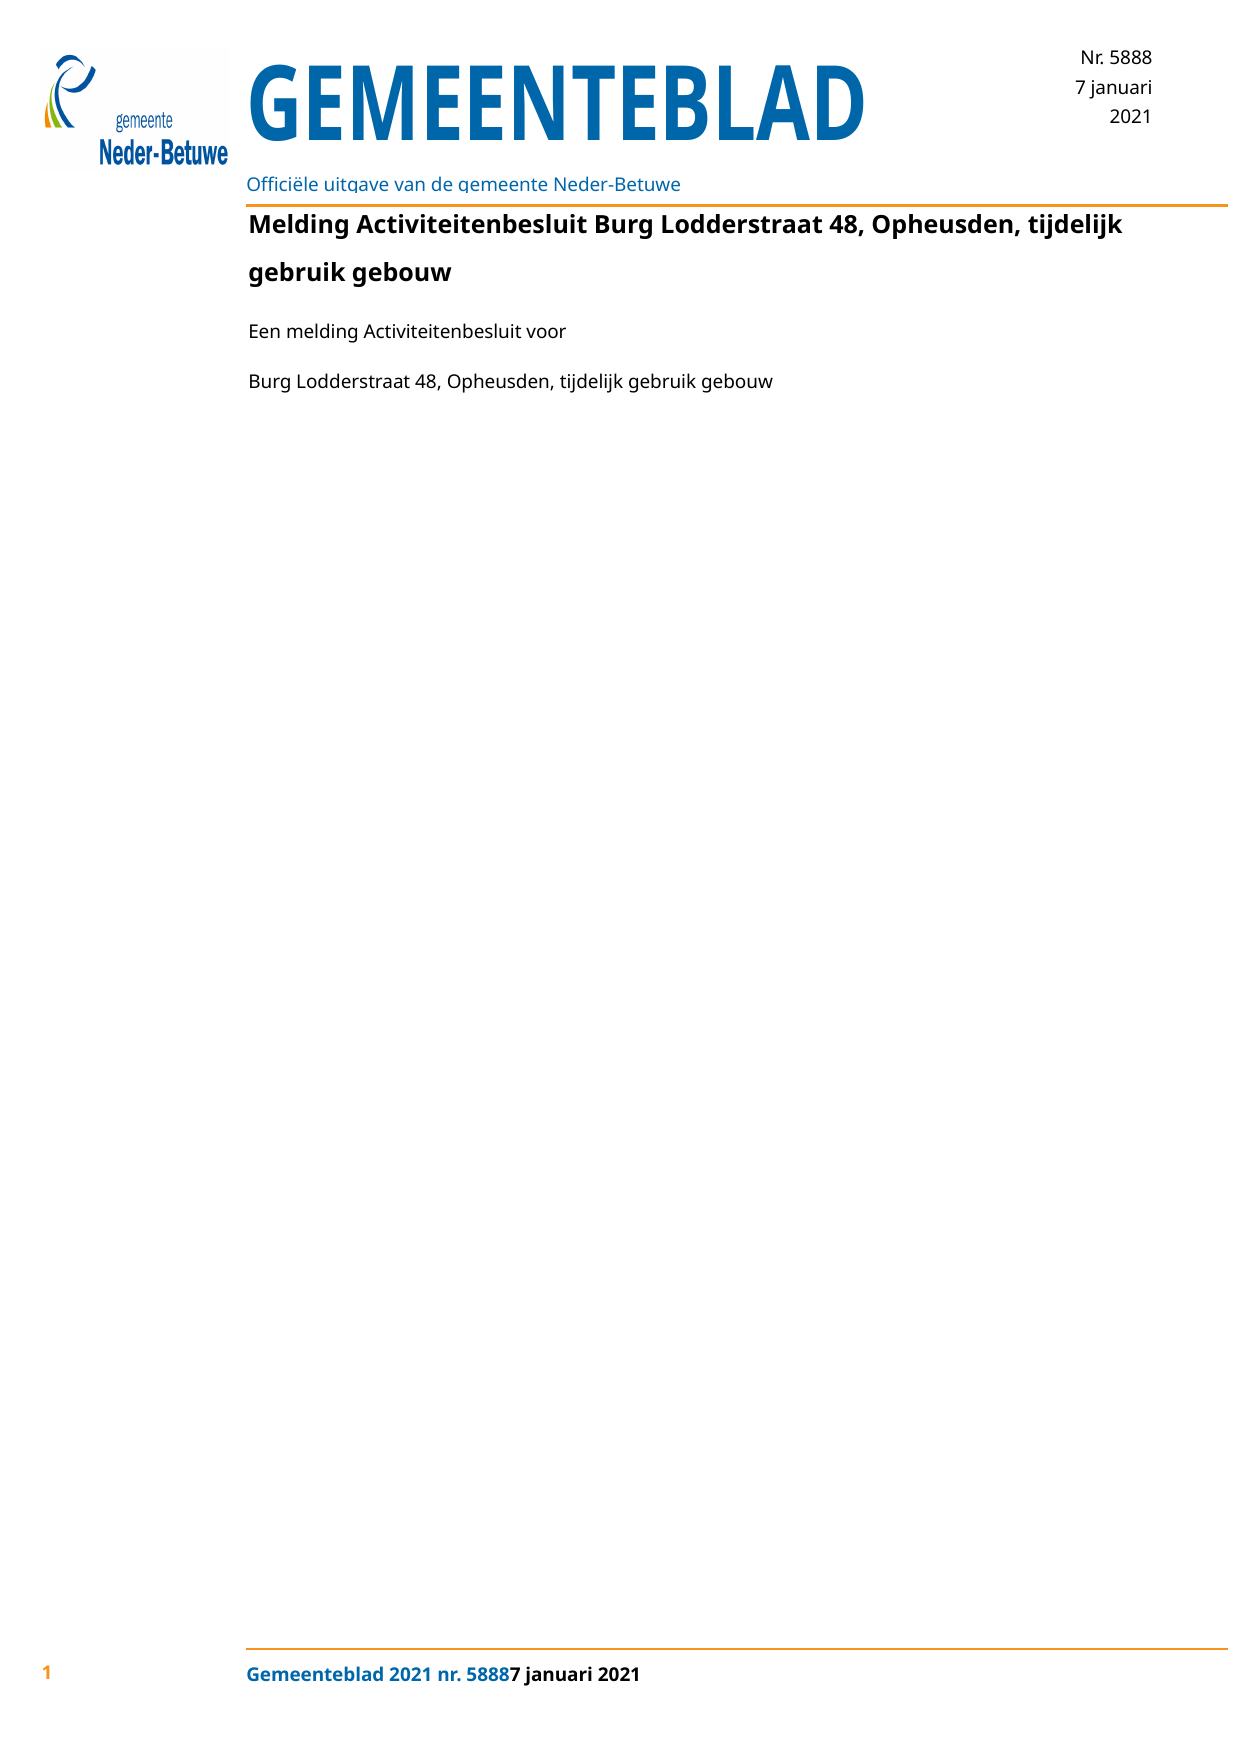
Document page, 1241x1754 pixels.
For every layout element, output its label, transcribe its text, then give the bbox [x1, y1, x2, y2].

picture [41, 47, 231, 172]
text Melding Activiteitenbesluit Burg Lodderstraat 48, Opheusden, tijdelijk gebruik gebouw [248, 207, 1152, 288]
text Een melding Activiteitenbesluit voor [248, 318, 1152, 344]
text Burg Lodderstraat 48, Opheusden, tijdelijk gebruik gebouw [248, 368, 1152, 394]
